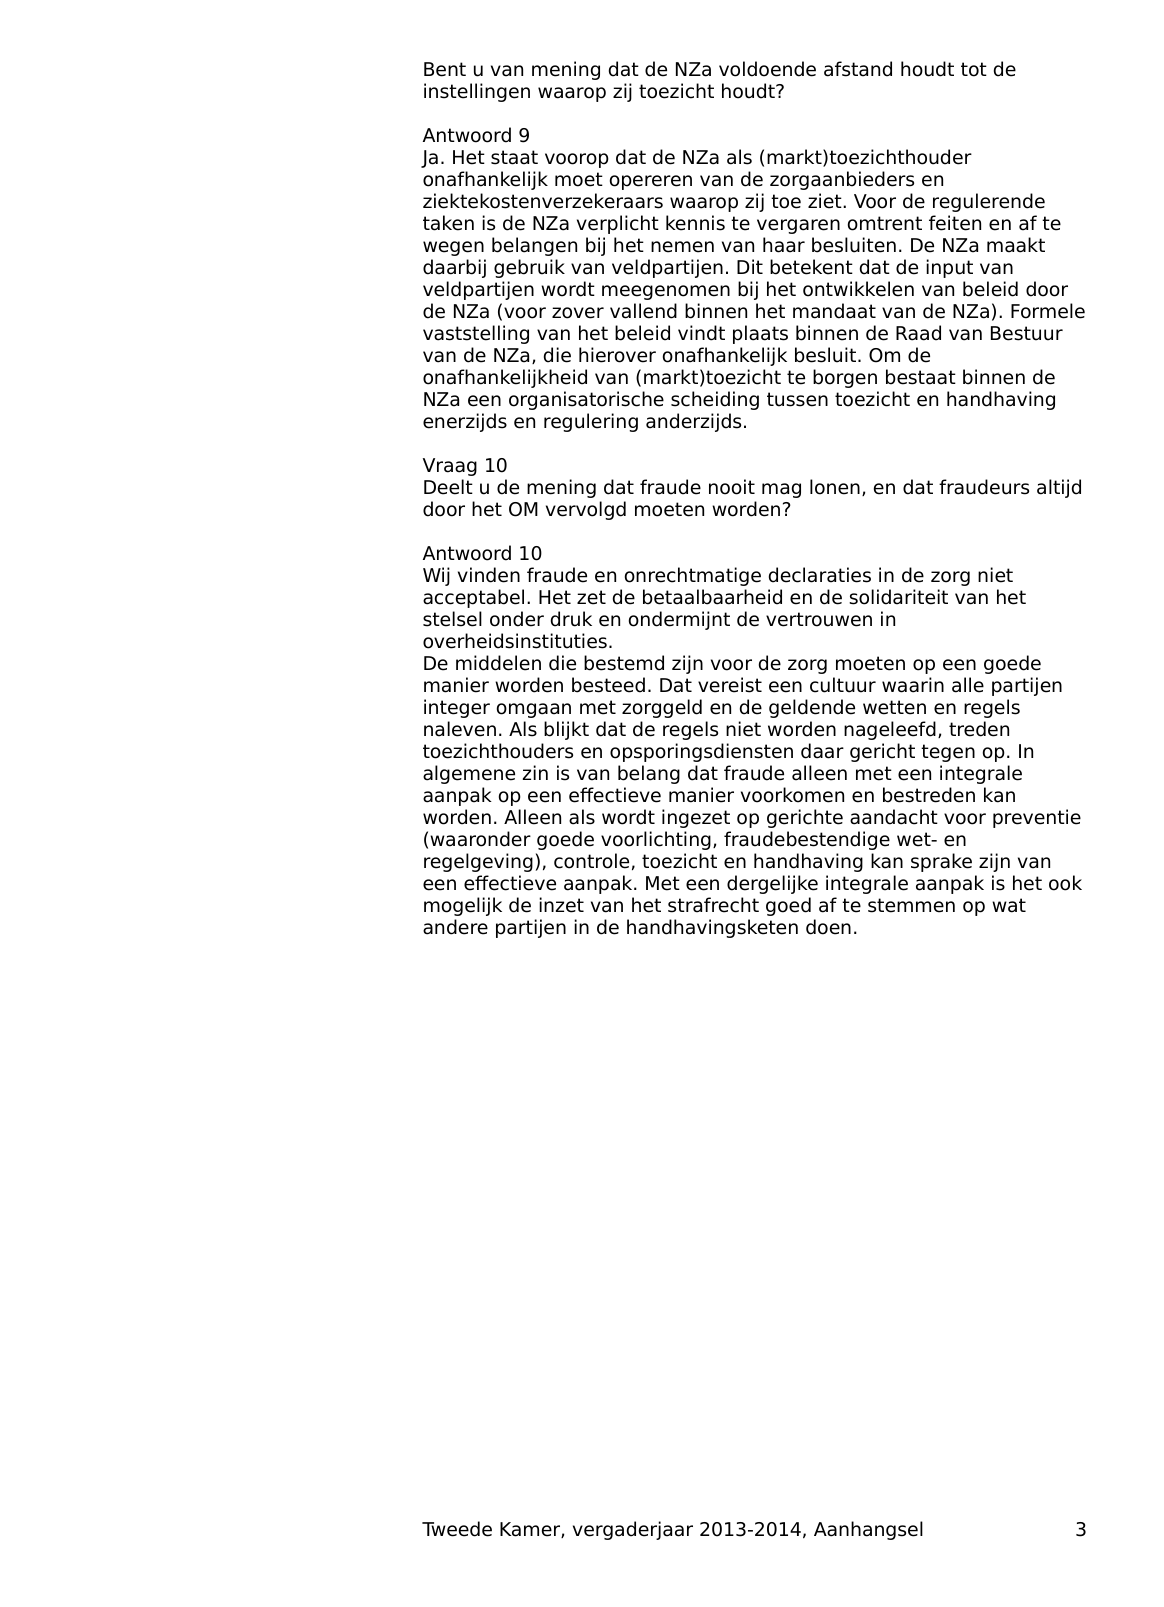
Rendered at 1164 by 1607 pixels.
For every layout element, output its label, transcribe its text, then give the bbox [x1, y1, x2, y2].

text Vraag 10 [422, 455, 1087, 477]
text Ja. Het staat voorop dat de NZa als (markt)toezichthouder onafhankelijk moet opereren van de zorgaanbieders en ziektekostenverzekeraars waarop zij toe ziet. Voor de regulerende taken is de NZa verplicht kennis te vergaren omtrent feiten en af te wegen belangen bij het nemen van haar besluiten. De NZa maakt daarbij gebruik van veldpartijen. Dit betekent dat de input van veldpartijen wordt meegenomen bij het ontwikkelen van beleid door de NZa (voor zover vallend binnen het mandaat van de NZa). Formele vaststelling van het beleid vindt plaats binnen de Raad van Bestuur van de NZa, die hierover onafhankelijk besluit. Om de onafhankelijkheid van (markt)toezicht te borgen bestaat binnen de NZa een organisatorische scheiding tussen toezicht en handhaving enerzijds en regulering anderzijds. [422, 147, 1087, 433]
text Bent u van mening dat de NZa voldoende afstand houdt tot de instellingen waarop zij toezicht houdt? [422, 59, 1087, 103]
text Deelt u de mening dat fraude nooit mag lonen, en dat fraudeurs altijd door het OM vervolgd moeten worden? [422, 477, 1087, 521]
text Wij vinden fraude en onrechtmatige declaraties in de zorg niet acceptabel. Het zet de betaalbaarheid en de solidariteit van het stelsel onder druk en ondermijnt de vertrouwen in overheidsinstituties. [422, 565, 1087, 653]
text Antwoord 9 [422, 125, 1087, 147]
text De middelen die bestemd zijn voor de zorg moeten op een goede manier worden besteed. Dat vereist een cultuur waarin alle partijen integer omgaan met zorggeld en de geldende wetten en regels naleven. Als blijkt dat de regels niet worden nageleefd, treden toezichthouders en opsporingsdiensten daar gericht tegen op. In algemene zin is van belang dat fraude alleen met een integrale aanpak op een effectieve manier voorkomen en bestreden kan worden. Alleen als wordt ingezet op gerichte aandacht voor preventie (waaronder goede voorlichting, fraudebestendige wet- en regelgeving), controle, toezicht en handhaving kan sprake zijn van een effectieve aanpak. Met een dergelijke integrale aanpak is het ook mogelijk de inzet van het strafrecht goed af te stemmen op wat andere partijen in de handhavingsketen doen. [422, 653, 1087, 939]
text Antwoord 10 [422, 543, 1087, 565]
